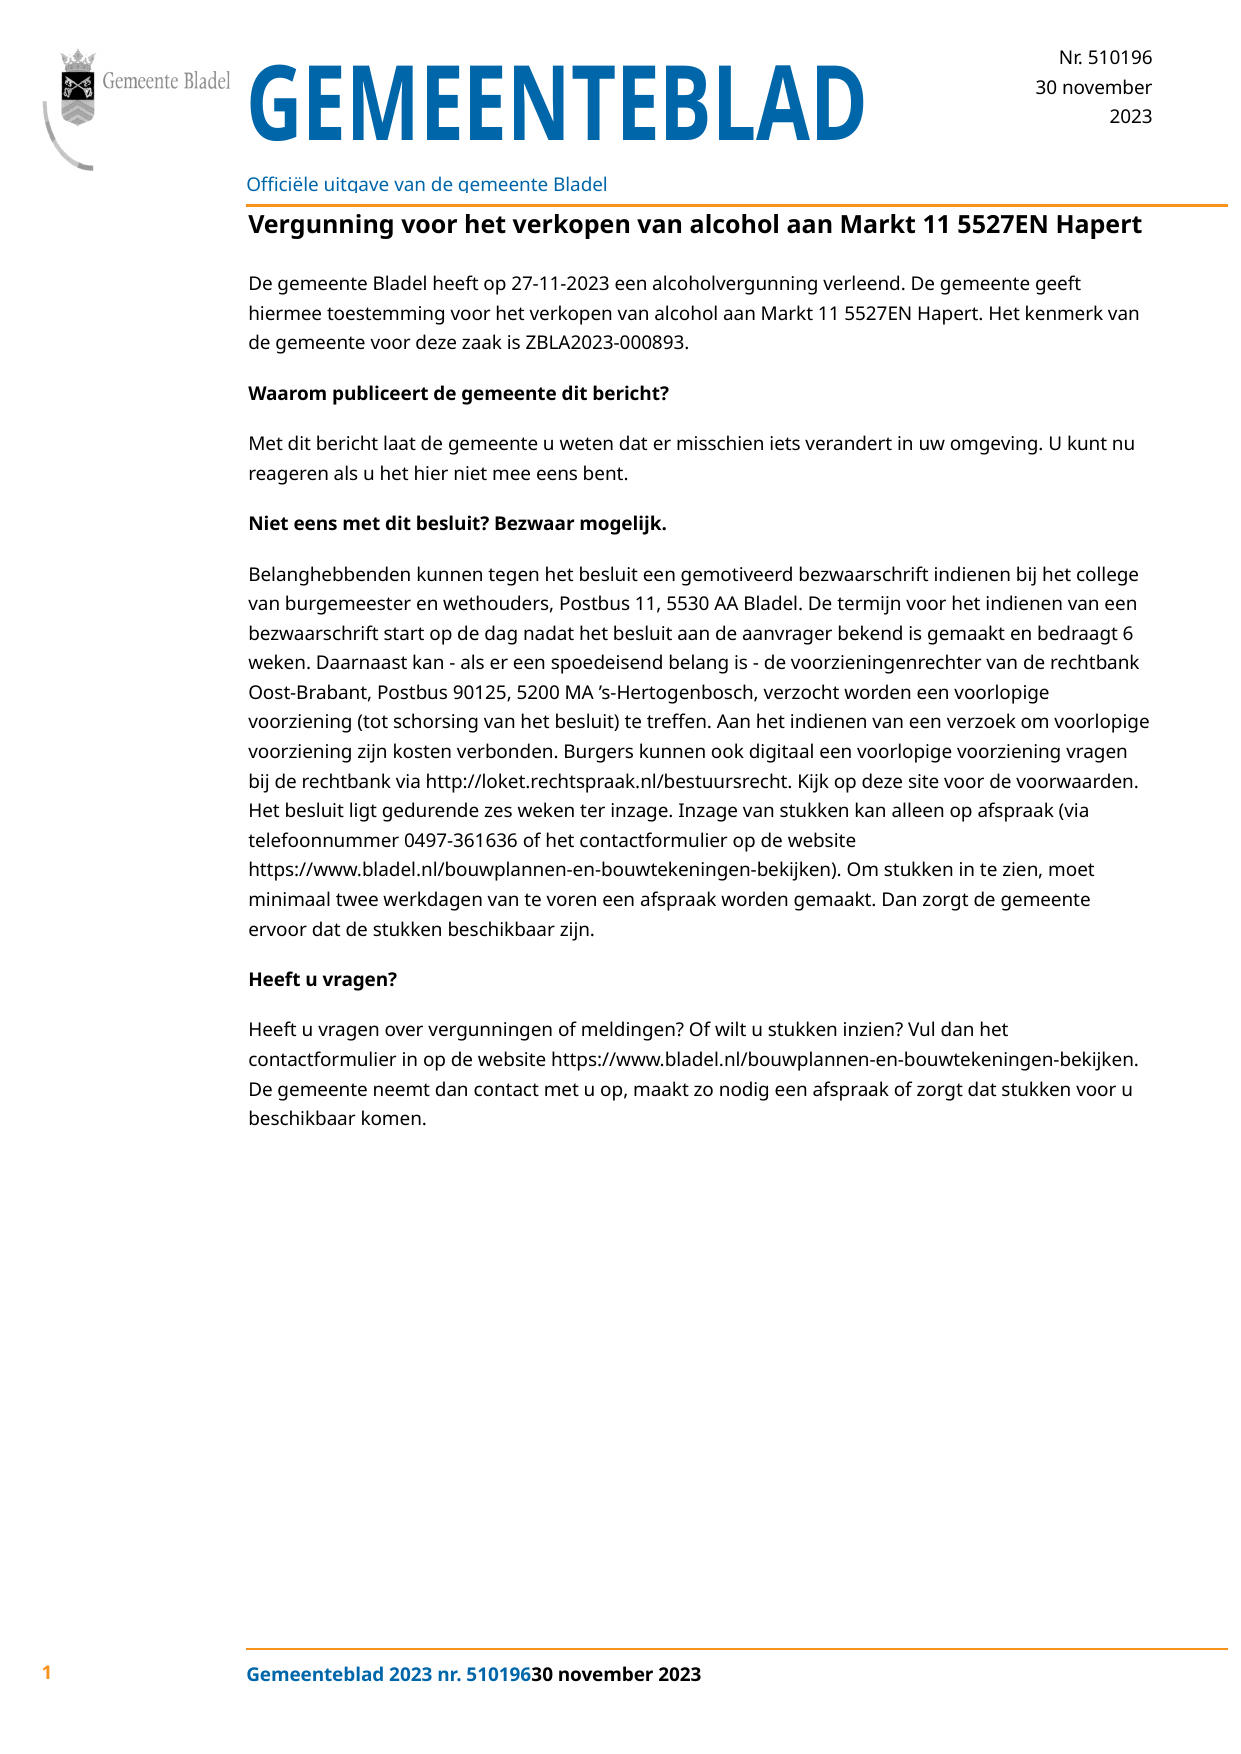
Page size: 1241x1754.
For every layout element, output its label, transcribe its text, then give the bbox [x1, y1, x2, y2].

picture [41, 47, 231, 172]
text Vergunning voor het verkopen van alcohol aan Markt 11 5527EN Hapert [248, 207, 1152, 241]
text Heeft u vragen over vergunningen of meldingen? Of wilt u stukken inzien? Vul dan het contactformulier in op de website https://www.bladel.nl/bouwplannen-en-bouwtekeningen-bekijken. De gemeente neemt dan contact met u op, maakt zo nodig een afspraak of zorgt dat stukken voor u beschikbaar komen. [248, 1017, 1152, 1131]
text Niet eens met dit besluit? Bezwaar mogelijk. [248, 510, 1152, 536]
text Met dit bericht laat de gemeente u weten dat er misschien iets verandert in uw omgeving. U kunt nu reageren als u het hier niet mee eens bent. [248, 430, 1152, 486]
text De gemeente Bladel heeft op 27-11-2023 een alcoholvergunning verleend. De gemeente geeft hiermee toestemming voor het verkopen van alcohol aan Markt 11 5527EN Hapert. Het kenmerk van de gemeente voor deze zaak is ZBLA2023-000893. [248, 270, 1152, 355]
text Belanghebbenden kunnen tegen het besluit een gemotiveerd bezwaarschrift indienen bij het college van burgemeester en wethouders, Postbus 11, 5530 AA Bladel. De termijn voor het indienen van een bezwaarschrift start op de dag nadat het besluit aan de aanvrager bekend is gemaakt en bedraagt 6 weken. Daarnaast kan - als er een spoedeisend belang is - de voorzieningenrechter van de rechtbank Oost-Brabant, Postbus 90125, 5200 MA ’s-Hertogenbosch, verzocht worden een voorlopige voorziening (tot schorsing van het besluit) te treffen. Aan het indienen van een verzoek om voorlopige voorziening zijn kosten verbonden. Burgers kunnen ook digitaal een voorlopige voorziening vragen bij de rechtbank via http://loket.rechtspraak.nl/bestuursrecht. Kijk op deze site voor de voorwaarden. Het besluit ligt gedurende zes weken ter inzage. Inzage van stukken kan alleen op afspraak (via telefoonnummer 0497-361636 of het contactformulier op de website https://www.bladel.nl/bouwplannen-en-bouwtekeningen-bekijken). Om stukken in te zien, moet minimaal twee werkdagen van te voren een afspraak worden gemaakt. Dan zorgt de gemeente ervoor dat de stukken beschikbaar zijn. [248, 561, 1152, 941]
text Heeft u vragen? [248, 966, 1152, 992]
text Waarom publiceert de gemeente dit bericht? [248, 380, 1152, 406]
